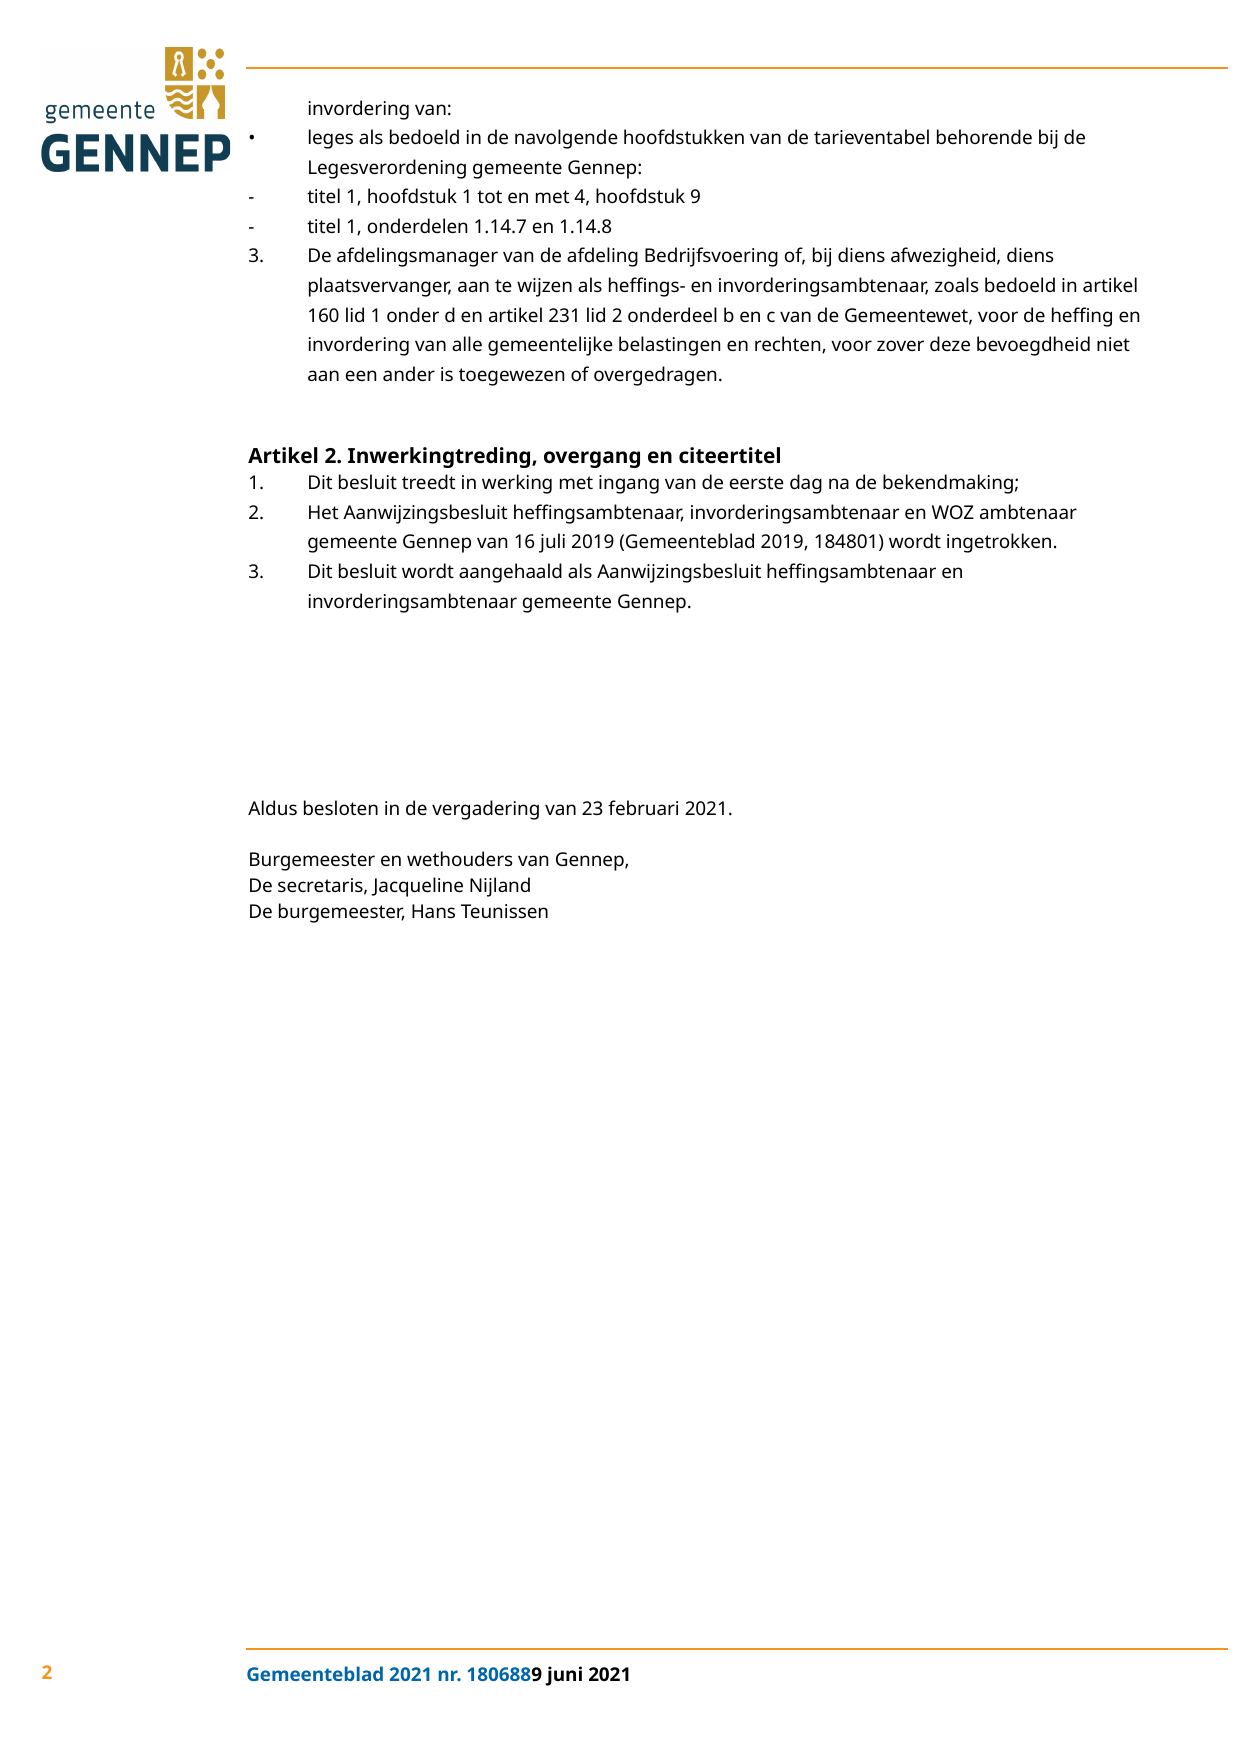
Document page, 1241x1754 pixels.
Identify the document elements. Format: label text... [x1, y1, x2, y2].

list De afdelingsmanager van de afdeling Bedrijfsvoering of, bij diens afwezigheid, diens plaatsvervanger, aan te wijzen als heffings- en invorderingsambtenaar, zoals bedoeld in artikel 160 lid 1 onder d en artikel 231 lid 2 onderdeel b en c van de Gemeentewet, voor de heffing en invordering van alle gemeentelijke belastingen en rechten, voor zover deze bevoegdheid niet aan een ander is toegewezen of overgedragen. [248, 243, 1152, 387]
list Het Aanwijzingsbesluit heffingsambtenaar, invorderingsambtenaar en WOZ ambtenaar gemeente Gennep van 16 juli 2019 (Gemeenteblad 2019, 184801) wordt ingetrokken. [248, 499, 1152, 554]
list titel 1, onderdelen 1.14.7 en 1.14.8 [248, 213, 1152, 239]
text De secretaris, Jacqueline Nijland [248, 872, 1152, 898]
text Artikel 2. Inwerkingtreding, overgang en citeertitel [248, 441, 1152, 469]
list invordering van: [248, 95, 1152, 121]
picture [41, 47, 231, 172]
text Aldus besloten in de vergadering van 23 februari 2021. [248, 795, 1152, 821]
list Dit besluit wordt aangehaald als Aanwijzingsbesluit heffingsambtenaar en invorderingsambtenaar gemeente Gennep. [248, 558, 1152, 613]
list Dit besluit treedt in werking met ingang van de eerste dag na de bekendmaking; [248, 469, 1152, 495]
list titel 1, hoofdstuk 1 tot en met 4, hoofdstuk 9 [248, 183, 1152, 209]
list leges als bedoeld in de navolgende hoofdstukken van de tarieventabel behorende bij de Legesverordening gemeente Gennep: [248, 124, 1152, 180]
text De burgemeester, Hans Teunissen [248, 898, 1152, 923]
text Burgemeester en wethouders van Gennep, [248, 846, 1152, 872]
